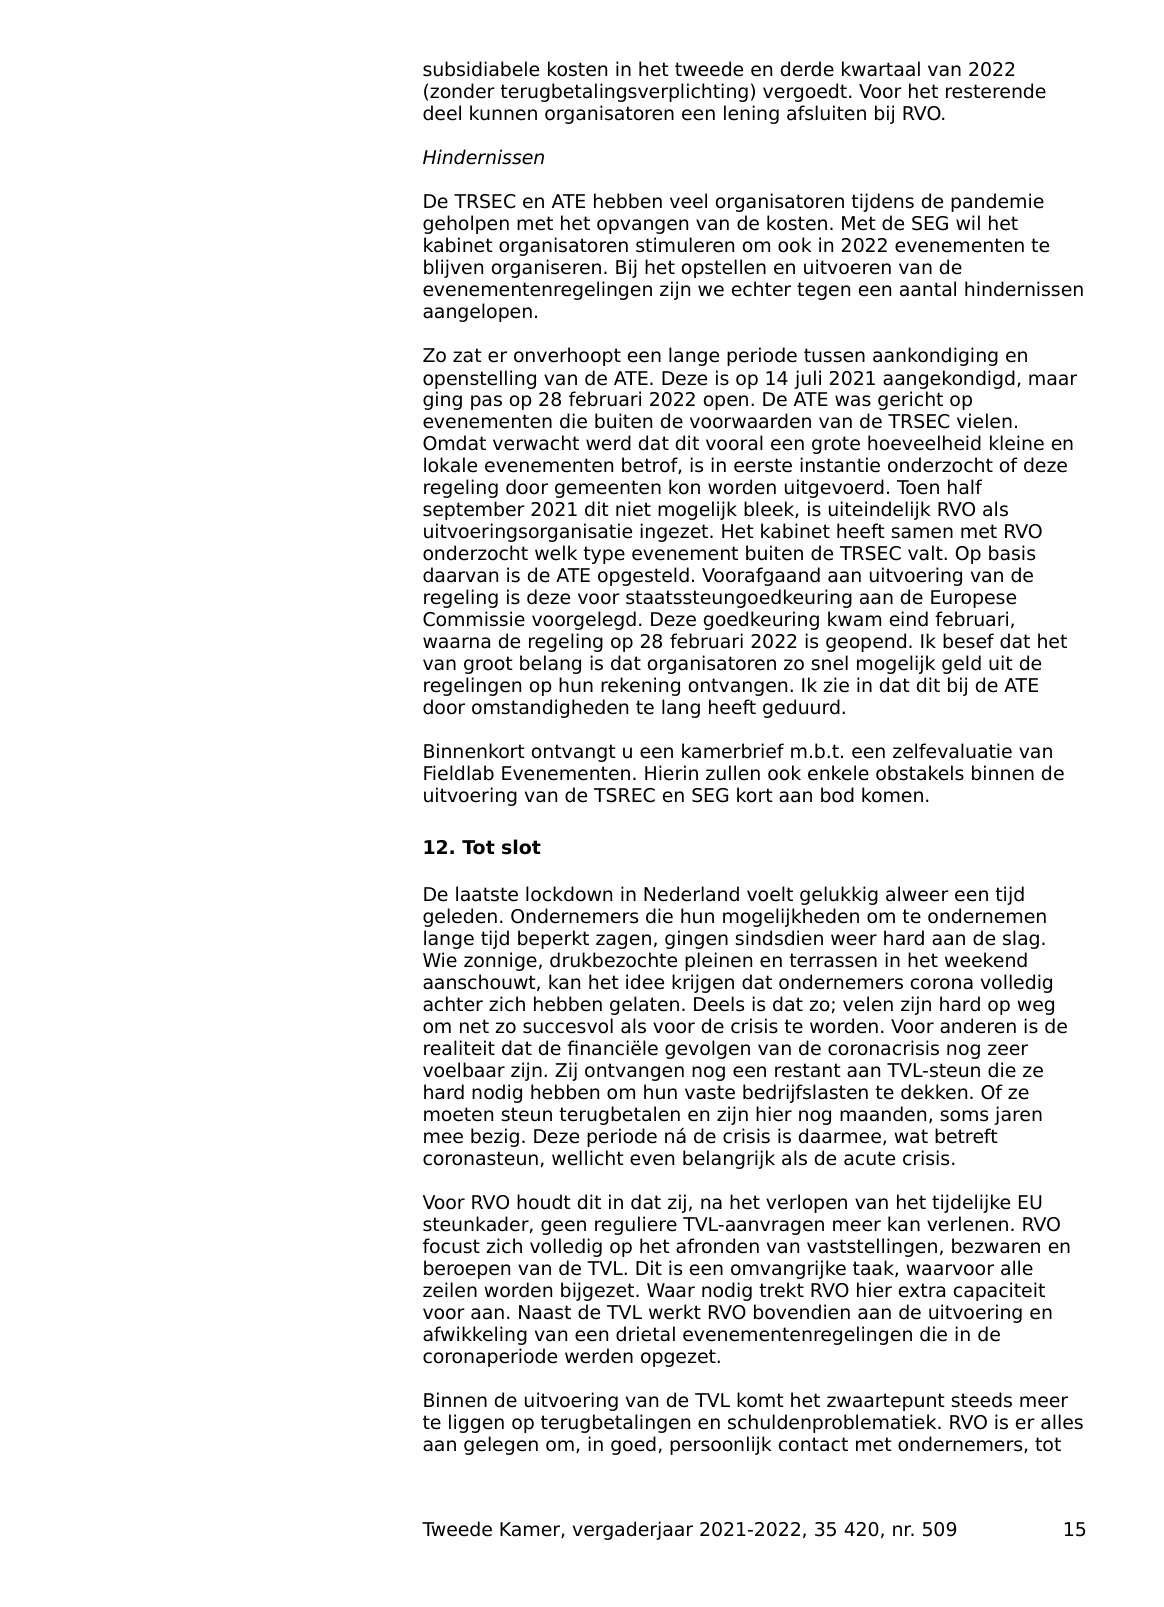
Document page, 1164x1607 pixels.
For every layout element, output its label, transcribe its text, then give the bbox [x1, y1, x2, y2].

text De laatste lockdown in Nederland voelt gelukkig alweer een tijd geleden. Ondernemers die hun mogelijkheden om te ondernemen lange tijd beperkt zagen, gingen sindsdien weer hard aan de slag. Wie zonnige, drukbezochte pleinen en terrassen in het weekend aanschouwt, kan het idee krijgen dat ondernemers corona volledig achter zich hebben gelaten. Deels is dat zo; velen zijn hard op weg om net zo succesvol als voor de crisis te worden. Voor anderen is de realiteit dat de financiële gevolgen van de coronacrisis nog zeer voelbaar zijn. Zij ontvangen nog een restant aan TVL-steun die ze hard nodig hebben om hun vaste bedrijfslasten te dekken. Of ze moeten steun terugbetalen en zijn hier nog maanden, soms jaren mee bezig. Deze periode ná de crisis is daarmee, wat betreft coronasteun, wellicht even belangrijk als de acute crisis. [422, 884, 1087, 1170]
text Binnenkort ontvangt u een kamerbrief m.b.t. een zelfevaluatie van Fieldlab Evenementen. Hierin zullen ook enkele obstakels binnen de uitvoering van de TSREC en SEG kort aan bod komen. [422, 741, 1087, 807]
subtitle 12. Tot slot [422, 837, 1087, 859]
text Voor RVO houdt dit in dat zij, na het verlopen van het tijdelijke EU steunkader, geen reguliere TVL-aanvragen meer kan verlenen. RVO focust zich volledig op het afronden van vaststellingen, bezwaren en beroepen van de TVL. Dit is een omvangrijke taak, waarvoor alle zeilen worden bijgezet. Waar nodig trekt RVO hier extra capaciteit voor aan. Naast de TVL werkt RVO bovendien aan de uitvoering en afwikkeling van een drietal evenementenregelingen die in de coronaperiode werden opgezet. [422, 1192, 1087, 1368]
text Binnen de uitvoering van de TVL komt het zwaartepunt steeds meer te liggen op terugbetalingen en schuldenproblematiek. RVO is er alles aan gelegen om, in goed, persoonlijk contact met ondernemers, tot [422, 1390, 1087, 1456]
subtitle Hindernissen [422, 147, 1087, 169]
text subsidiabele kosten in het tweede en derde kwartaal van 2022 (zonder terugbetalingsverplichting) vergoedt. Voor het resterende deel kunnen organisatoren een lening afsluiten bij RVO. [422, 59, 1087, 125]
text De TRSEC en ATE hebben veel organisatoren tijdens de pandemie geholpen met het opvangen van de kosten. Met de SEG wil het kabinet organisatoren stimuleren om ook in 2022 evenementen te blijven organiseren. Bij het opstellen en uitvoeren van de evenementenregelingen zijn we echter tegen een aantal hindernissen aangelopen. [422, 191, 1087, 323]
text Zo zat er onverhoopt een lange periode tussen aankondiging en openstelling van de ATE. Deze is op 14 juli 2021 aangekondigd, maar ging pas op 28 februari 2022 open. De ATE was gericht op evenementen die buiten de voorwaarden van de TRSEC vielen. Omdat verwacht werd dat dit vooral een grote hoeveelheid kleine en lokale evenementen betrof, is in eerste instantie onderzocht of deze regeling door gemeenten kon worden uitgevoerd. Toen half september 2021 dit niet mogelijk bleek, is uiteindelijk RVO als uitvoeringsorganisatie ingezet. Het kabinet heeft samen met RVO onderzocht welk type evenement buiten de TRSEC valt. Op basis daarvan is de ATE opgesteld. Voorafgaand aan uitvoering van de regeling is deze voor staatssteungoedkeuring aan de Europese Commissie voorgelegd. Deze goedkeuring kwam eind februari, waarna de regeling op 28 februari 2022 is geopend. Ik besef dat het van groot belang is dat organisatoren zo snel mogelijk geld uit de regelingen op hun rekening ontvangen. Ik zie in dat dit bij de ATE door omstandigheden te lang heeft geduurd. [422, 345, 1087, 719]
